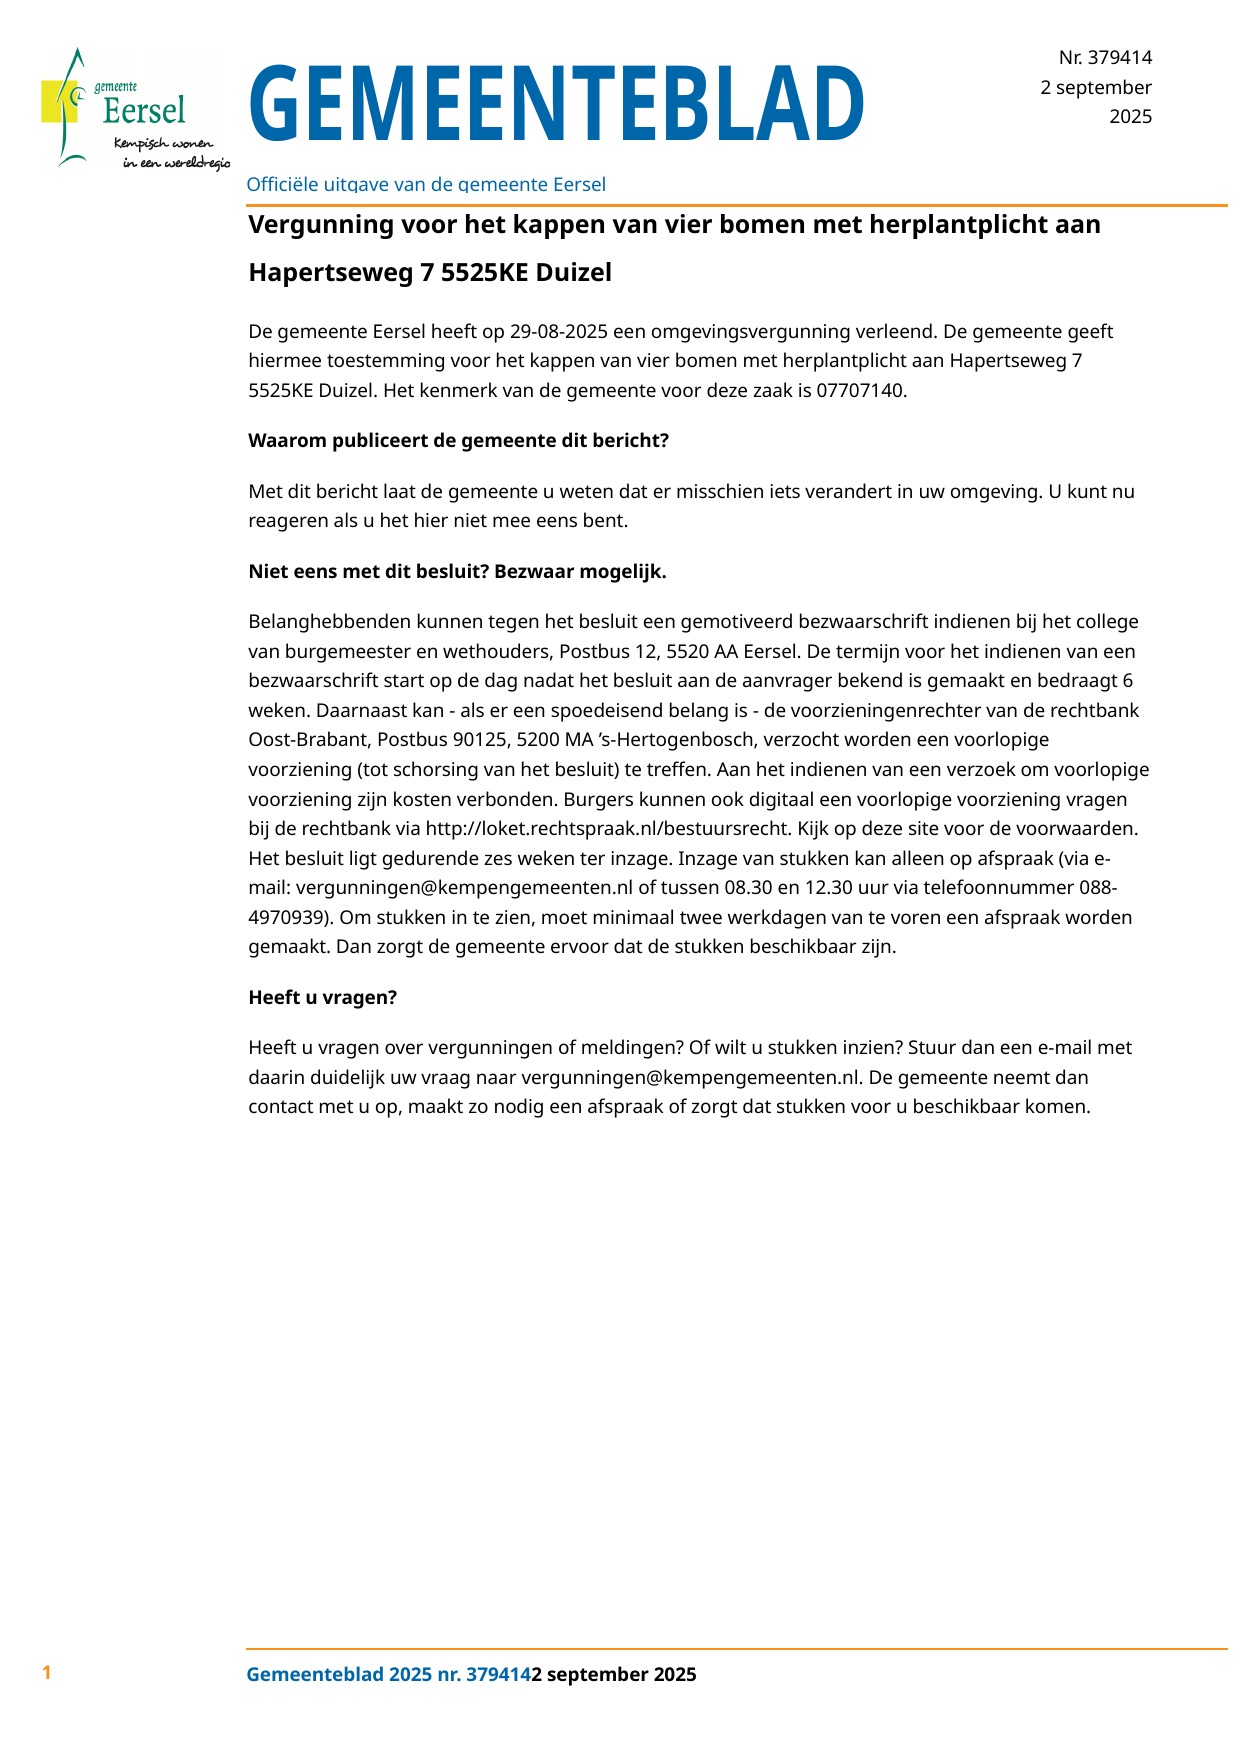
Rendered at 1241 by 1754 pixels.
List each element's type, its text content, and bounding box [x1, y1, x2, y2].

text Heeft u vragen over vergunningen of meldingen? Of wilt u stukken inzien? Stuur dan een e-mail met daarin duidelijk uw vraag naar vergunningen@kempengemeenten.nl. De gemeente neemt dan contact met u op, maakt zo nodig een afspraak of zorgt dat stukken voor u beschikbaar komen. [248, 1034, 1152, 1119]
text Belanghebbenden kunnen tegen het besluit een gemotiveerd bezwaarschrift indienen bij het college van burgemeester en wethouders, Postbus 12, 5520 AA Eersel. De termijn voor het indienen van een bezwaarschrift start op de dag nadat het besluit aan de aanvrager bekend is gemaakt en bedraagt 6 weken. Daarnaast kan - als er een spoedeisend belang is - de voorzieningenrechter van de rechtbank Oost-Brabant, Postbus 90125, 5200 MA ’s-Hertogenbosch, verzocht worden een voorlopige voorziening (tot schorsing van het besluit) te treffen. Aan het indienen van een verzoek om voorlopige voorziening zijn kosten verbonden. Burgers kunnen ook digitaal een voorlopige voorziening vragen bij de rechtbank via http://loket.rechtspraak.nl/bestuursrecht. Kijk op deze site voor de voorwaarden. Het besluit ligt gedurende zes weken ter inzage. Inzage van stukken kan alleen op afspraak (via e-mail: vergunningen@kempengemeenten.nl of tussen 08.30 en 12.30 uur via telefoonnummer 088-4970939). Om stukken in te zien, moet minimaal twee werkdagen van te voren een afspraak worden gemaakt. Dan zorgt de gemeente ervoor dat de stukken beschikbaar zijn. [248, 608, 1152, 959]
text Niet eens met dit besluit? Bezwaar mogelijk. [248, 558, 1152, 584]
text De gemeente Eersel heeft op 29-08-2025 een omgevingsvergunning verleend. De gemeente geeft hiermee toestemming voor het kappen van vier bomen met herplantplicht aan Hapertseweg 7 5525KE Duizel. Het kenmerk van de gemeente voor deze zaak is 07707140. [248, 318, 1152, 403]
text Heeft u vragen? [248, 984, 1152, 1010]
picture [41, 47, 231, 172]
text Met dit bericht laat de gemeente u weten dat er misschien iets verandert in uw omgeving. U kunt nu reageren als u het hier niet mee eens bent. [248, 478, 1152, 533]
text Waarom publiceert de gemeente dit bericht? [248, 427, 1152, 453]
text Vergunning voor het kappen van vier bomen met herplantplicht aan Hapertseweg 7 5525KE Duizel [248, 207, 1152, 288]
